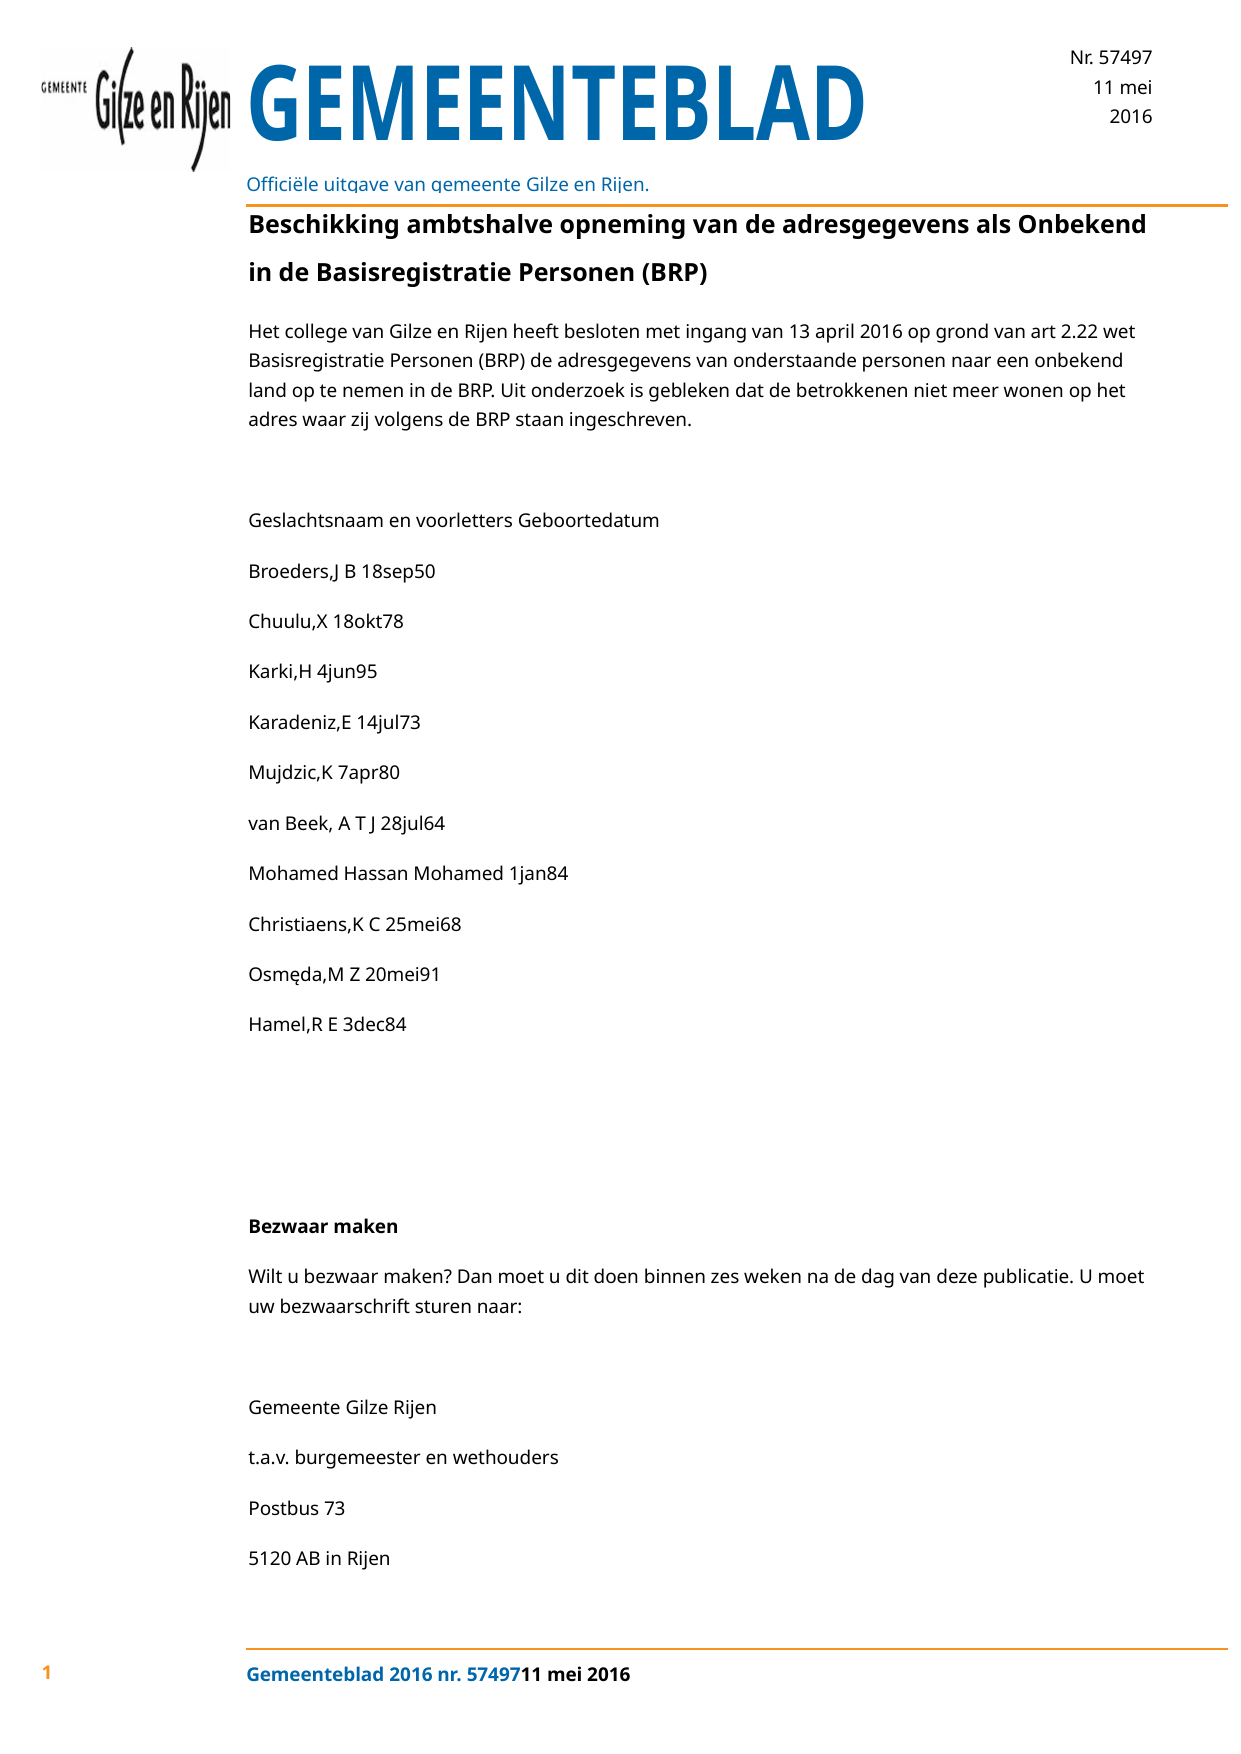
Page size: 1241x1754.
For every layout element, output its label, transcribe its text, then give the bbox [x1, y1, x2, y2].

text van Beek, A T J 28jul64 [248, 810, 1152, 836]
text Chuulu,X 18okt78 [248, 608, 1152, 634]
text Broeders,J B 18sep50 [248, 558, 1152, 584]
text Wilt u bezwaar maken? Dan moet u dit doen binnen zes weken na de dag van deze publicatie. U moet uw bezwaarschrift sturen naar: [248, 1264, 1152, 1319]
text Karki,H 4jun95 [248, 659, 1152, 684]
text Gemeente Gilze Rijen [248, 1394, 1152, 1420]
text Karadeniz,E 14jul73 [248, 709, 1152, 735]
text Het college van Gilze en Rijen heeft besloten met ingang van 13 april 2016 op grond van art 2.22 wet Basisregistratie Personen (BRP) de adresgegevens van onderstaande personen naar een onbekend land op te nemen in de BRP. Uit onderzoek is gebleken dat de betrokkenen niet meer wonen op het adres waar zij volgens de BRP staan ingeschreven. [248, 318, 1152, 432]
text Bezwaar maken [248, 1213, 1152, 1239]
text Christiaens,K C 25mei68 [248, 911, 1152, 937]
text Hamel,R E 3dec84 [248, 1012, 1152, 1037]
text Beschikking ambtshalve opneming van de adresgegevens als Onbekend in de Basisregistratie Personen (BRP) [248, 207, 1152, 288]
text Mohamed Hassan Mohamed 1jan84 [248, 860, 1152, 886]
text Geslachtsnaam en voorletters Geboortedatum [248, 507, 1152, 533]
text Postbus 73 [248, 1495, 1152, 1521]
text Mujdzic,K 7apr80 [248, 759, 1152, 785]
text Osmęda,M Z 20mei91 [248, 961, 1152, 987]
text t.a.v. burgemeester en wethouders [248, 1444, 1152, 1470]
text 5120 AB in Rijen [248, 1545, 1152, 1571]
picture [41, 47, 231, 172]
